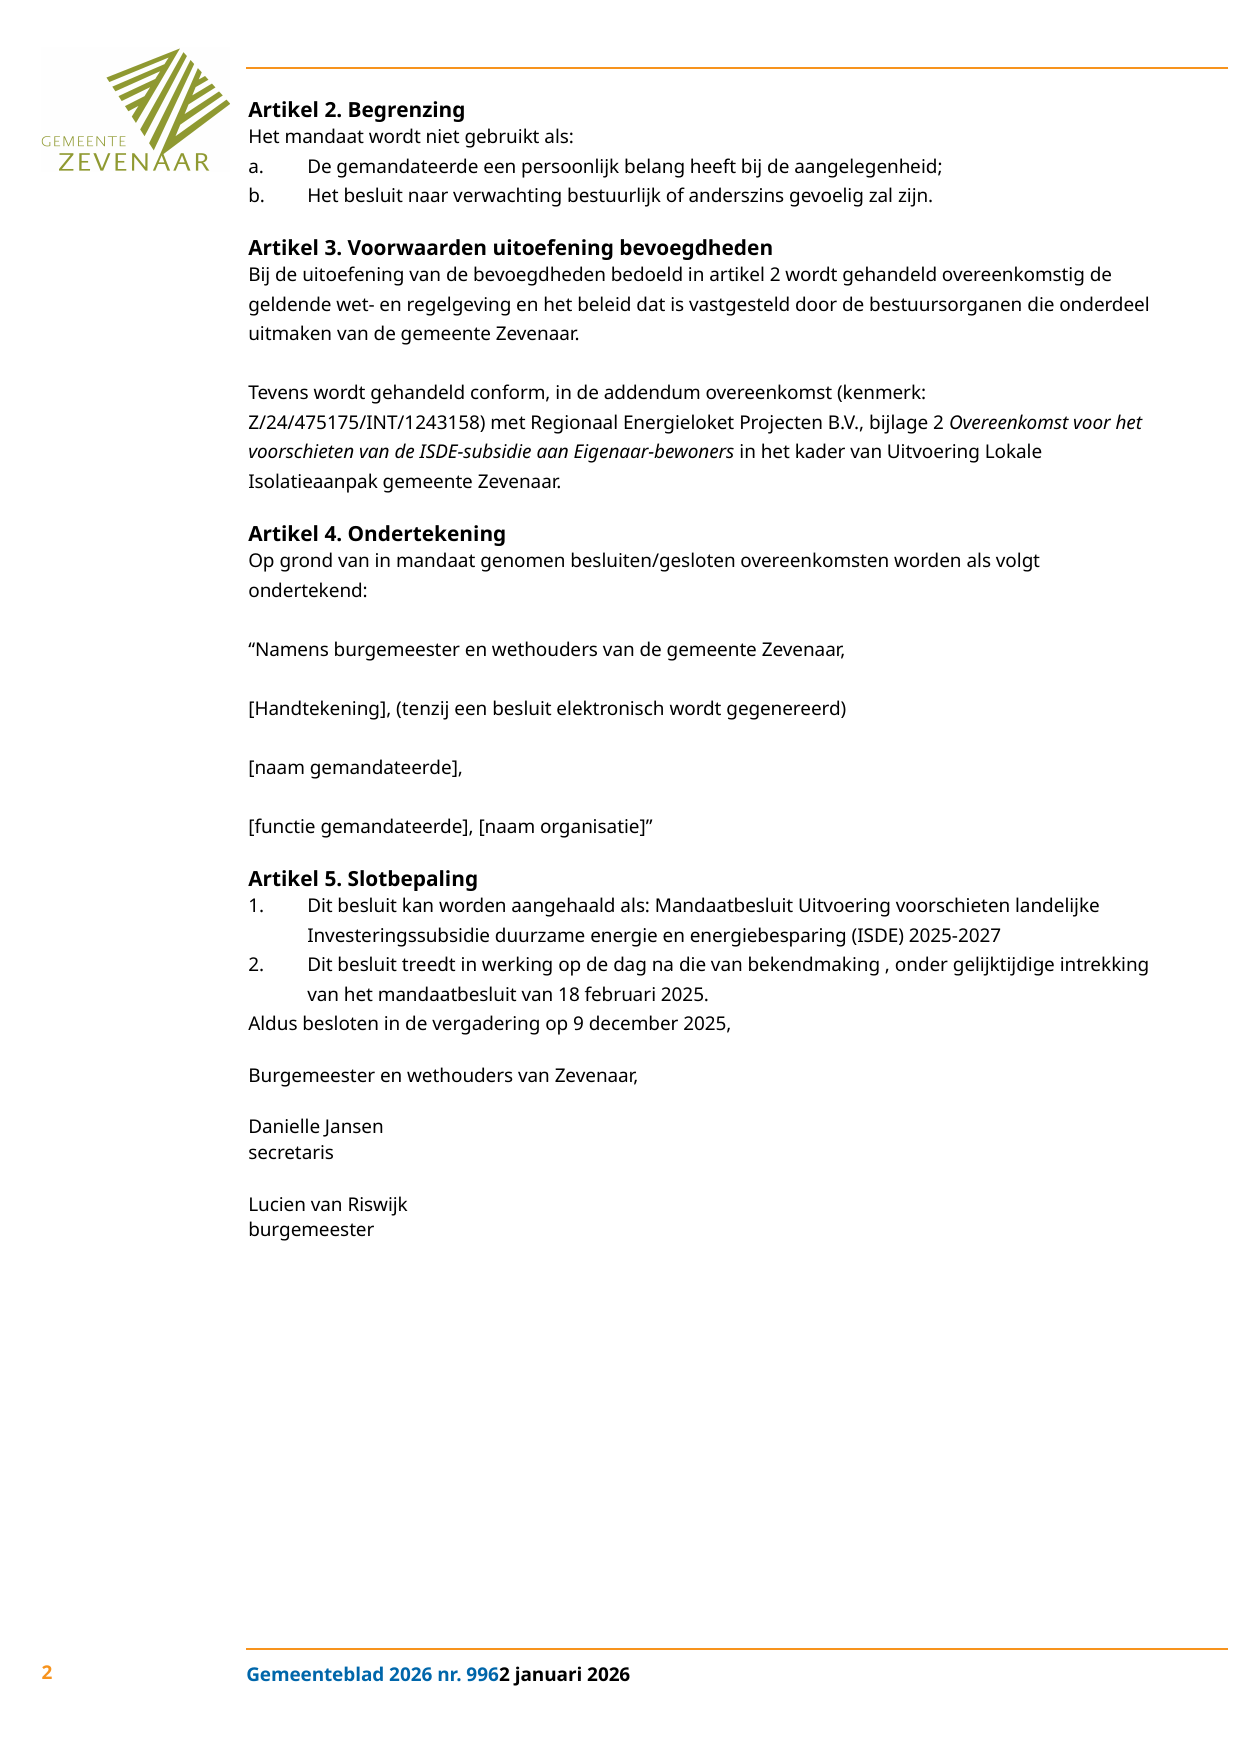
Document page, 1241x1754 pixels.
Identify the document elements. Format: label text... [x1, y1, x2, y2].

text [functie gemandateerde], [naam organisatie]” [248, 813, 1152, 839]
text [Handtekening], (tenzij een besluit elektronisch wordt gegenereerd) [248, 695, 1152, 721]
text burgemeester [248, 1216, 1152, 1242]
text Tevens wordt gehandeld conform, in de addendum overeenkomst (kenmerk: Z/24/475175/INT/1243158) met Regionaal Energieloket Projecten B.V., bijlage 2 Overeenkomst voor het voorschieten van de ISDE-subsidie aan Eigenaar-bewoners in het kader van Uitvoering Lokale Isolatieaanpak gemeente Zevenaar. [248, 379, 1152, 494]
text Bij de uitoefening van de bevoegdheden bedoeld in artikel 2 wordt gehandeld overeenkomstig de geldende wet- en regelgeving en het beleid dat is vastgesteld door de bestuursorganen die onderdeel uitmaken van de gemeente Zevenaar. [248, 261, 1152, 346]
text secretaris [248, 1139, 1152, 1165]
text Danielle Jansen [248, 1113, 1152, 1139]
text Artikel 2. Begrenzing [248, 95, 1152, 123]
text Lucien van Riswijk [248, 1191, 1152, 1216]
text “Namens burgemeester en wethouders van de gemeente Zevenaar, [248, 636, 1152, 662]
text Artikel 5. Slotbepaling [248, 864, 1152, 892]
text Aldus besloten in de vergadering op 9 december 2025, [248, 1011, 1152, 1036]
text Burgemeester en wethouders van Zevenaar, [248, 1062, 1152, 1088]
text Artikel 4. Ondertekening [248, 519, 1152, 547]
text Op grond van in mandaat genomen besluiten/gesloten overeenkomsten worden als volgt ondertekend: [248, 547, 1152, 602]
picture [41, 47, 231, 172]
text Het mandaat wordt niet gebruikt als: [248, 123, 1152, 149]
list Dit besluit treedt in werking op de dag na die van bekendmaking , onder gelijktijdige intrekking van het mandaatbesluit van 18 februari 2025. [248, 951, 1152, 1007]
list Dit besluit kan worden aangehaald als: Mandaatbesluit Uitvoering voorschieten landelijke Investeringssubsidie duurzame energie en energiebesparing (ISDE) 2025-2027 [248, 892, 1152, 948]
text Artikel 3. Voorwaarden uitoefening bevoegdheden [248, 233, 1152, 261]
text [naam gemandateerde], [248, 754, 1152, 780]
list De gemandateerde een persoonlijk belang heeft bij de aangelegenheid; [248, 153, 1152, 178]
list Het besluit naar verwachting bestuurlijk of anderszins gevoelig zal zijn. [248, 182, 1152, 208]
